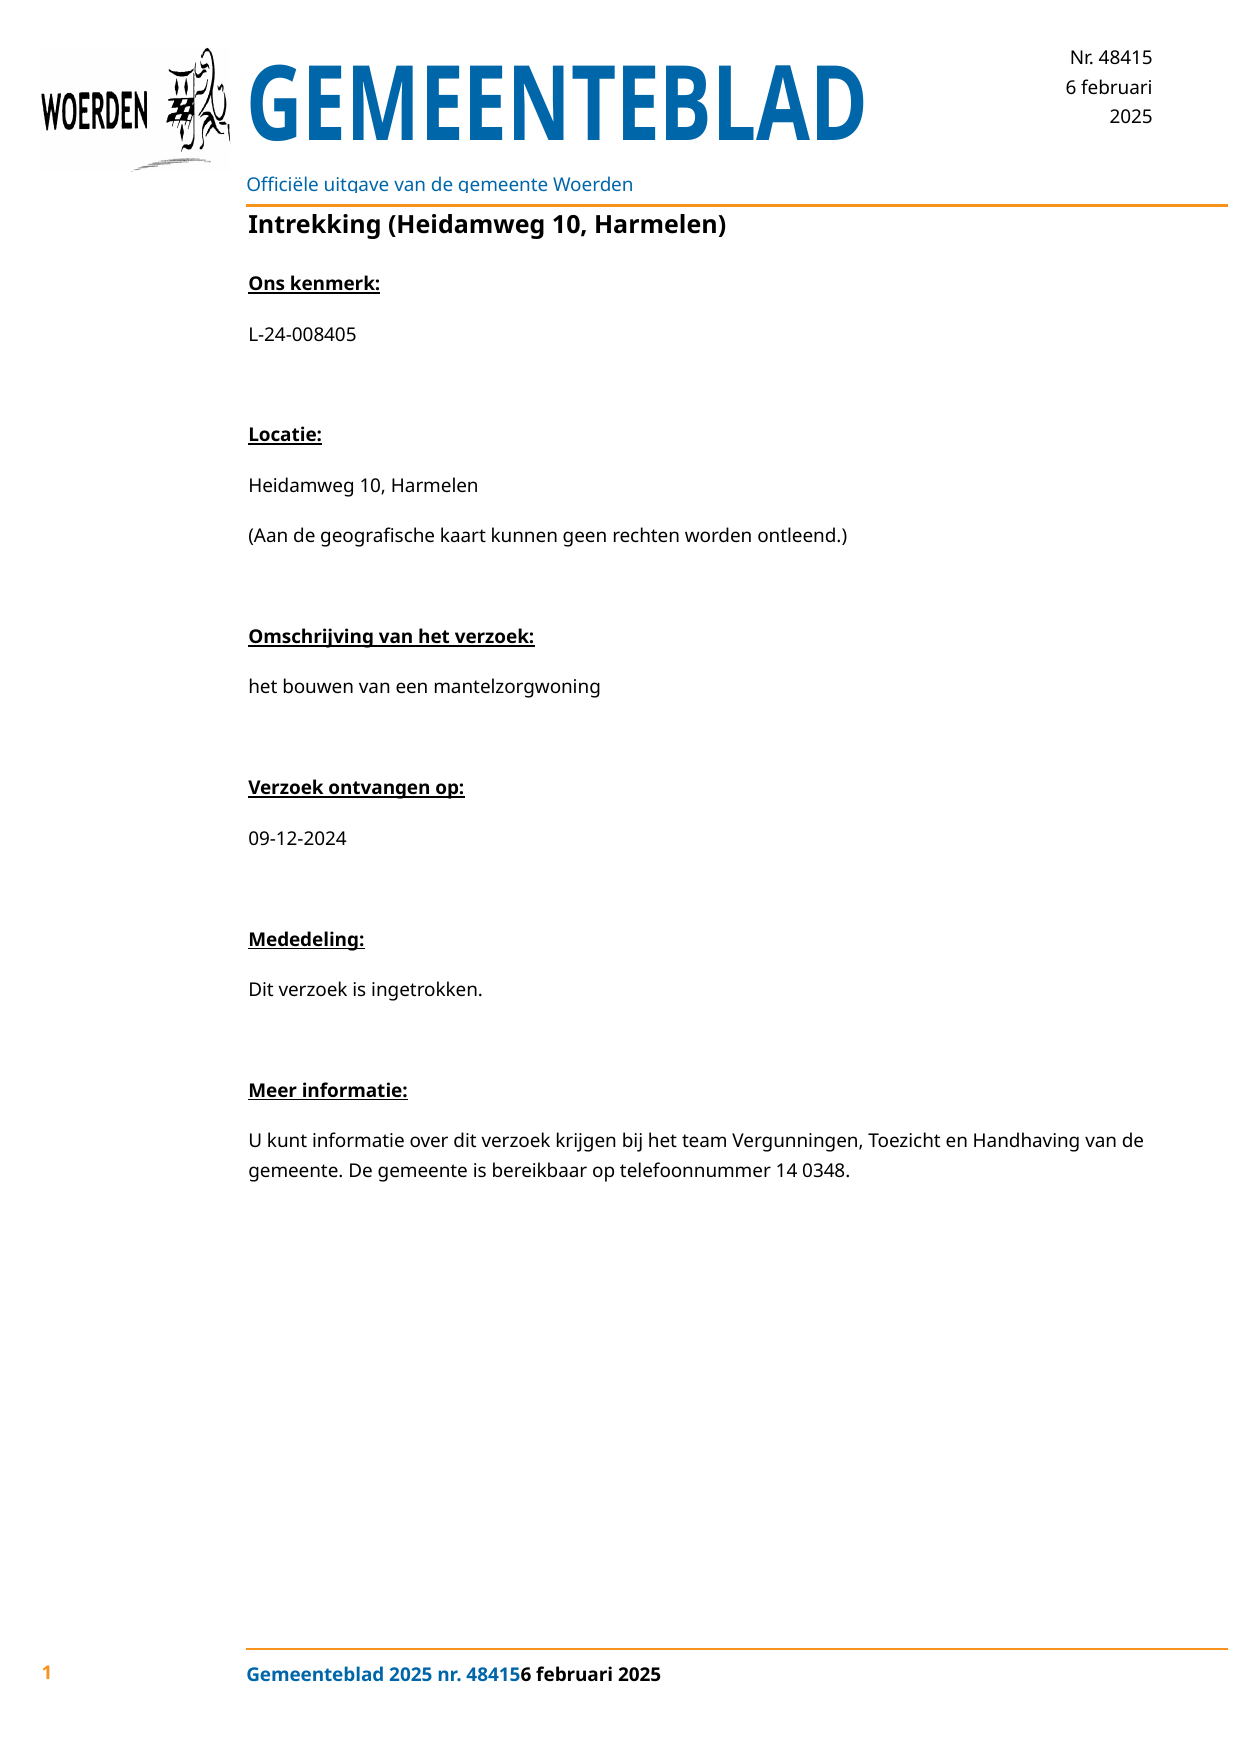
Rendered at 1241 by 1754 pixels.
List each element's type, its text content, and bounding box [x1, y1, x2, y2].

text (Aan de geografische kaart kunnen geen rechten worden ontleend.) [248, 522, 1152, 548]
text Dit verzoek is ingetrokken. [248, 976, 1152, 1002]
text Omschrijving van het verzoek: [248, 623, 1152, 649]
text Ons kenmerk: [248, 270, 1152, 296]
text L-24-008405 [248, 321, 1152, 346]
text Meer informatie: [248, 1077, 1152, 1103]
text 09-12-2024 [248, 825, 1152, 851]
text het bouwen van een mantelzorgwoning [248, 674, 1152, 699]
text Heidamweg 10, Harmelen [248, 472, 1152, 498]
text Locatie: [248, 422, 1152, 447]
text U kunt informatie over dit verzoek krijgen bij het team Vergunningen, Toezicht en Handhaving van de gemeente. De gemeente is bereikbaar op telefoonnummer 14 0348. [248, 1127, 1152, 1183]
text Intrekking (Heidamweg 10, Harmelen) [248, 207, 1152, 241]
text Verzoek ontvangen op: [248, 774, 1152, 800]
text Mededeling: [248, 926, 1152, 951]
picture [41, 47, 231, 172]
